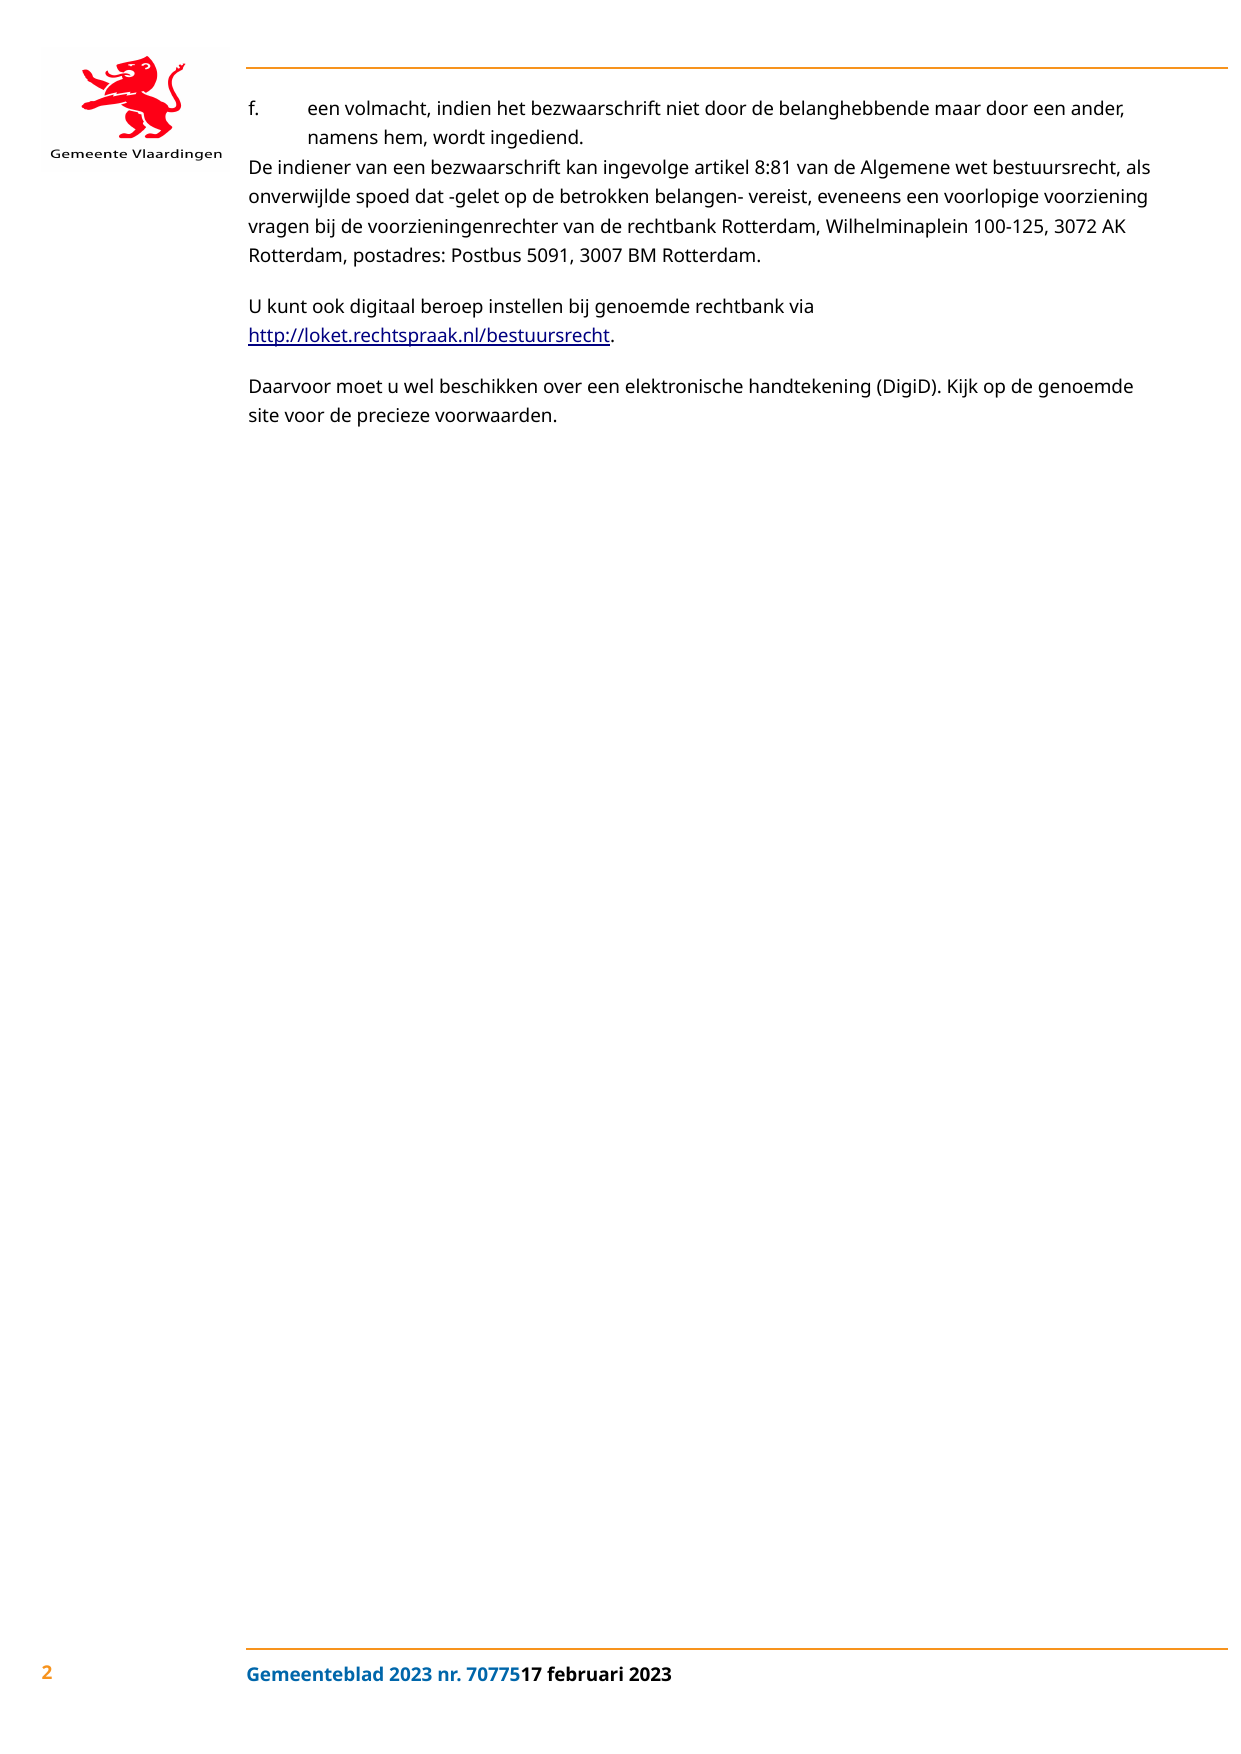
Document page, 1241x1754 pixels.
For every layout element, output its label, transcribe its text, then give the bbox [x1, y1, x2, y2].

text Daarvoor moet u wel beschikken over een elektronische handtekening (DigiD). Kijk op de genoemde site voor de precieze voorwaarden. [248, 373, 1152, 428]
text U kunt ook digitaal beroep instellen bij genoemde rechtbank via http://loket.rechtspraak.nl/bestuursrecht. [248, 293, 1152, 348]
text De indiener van een bezwaarschrift kan ingevolge artikel 8:81 van de Algemene wet bestuursrecht, als onverwijlde spoed dat -gelet op de betrokken belangen- vereist, eveneens een voorlopige voorziening vragen bij de voorzieningenrechter van de rechtbank Rotterdam, Wilhelminaplein 100-125, 3072 AK Rotterdam, postadres: Postbus 5091, 3007 BM Rotterdam. [248, 154, 1152, 268]
list een volmacht, indien het bezwaarschrift niet door de belanghebbende maar door een ander, namens hem, wordt ingediend. [248, 95, 1152, 150]
picture [41, 47, 231, 172]
